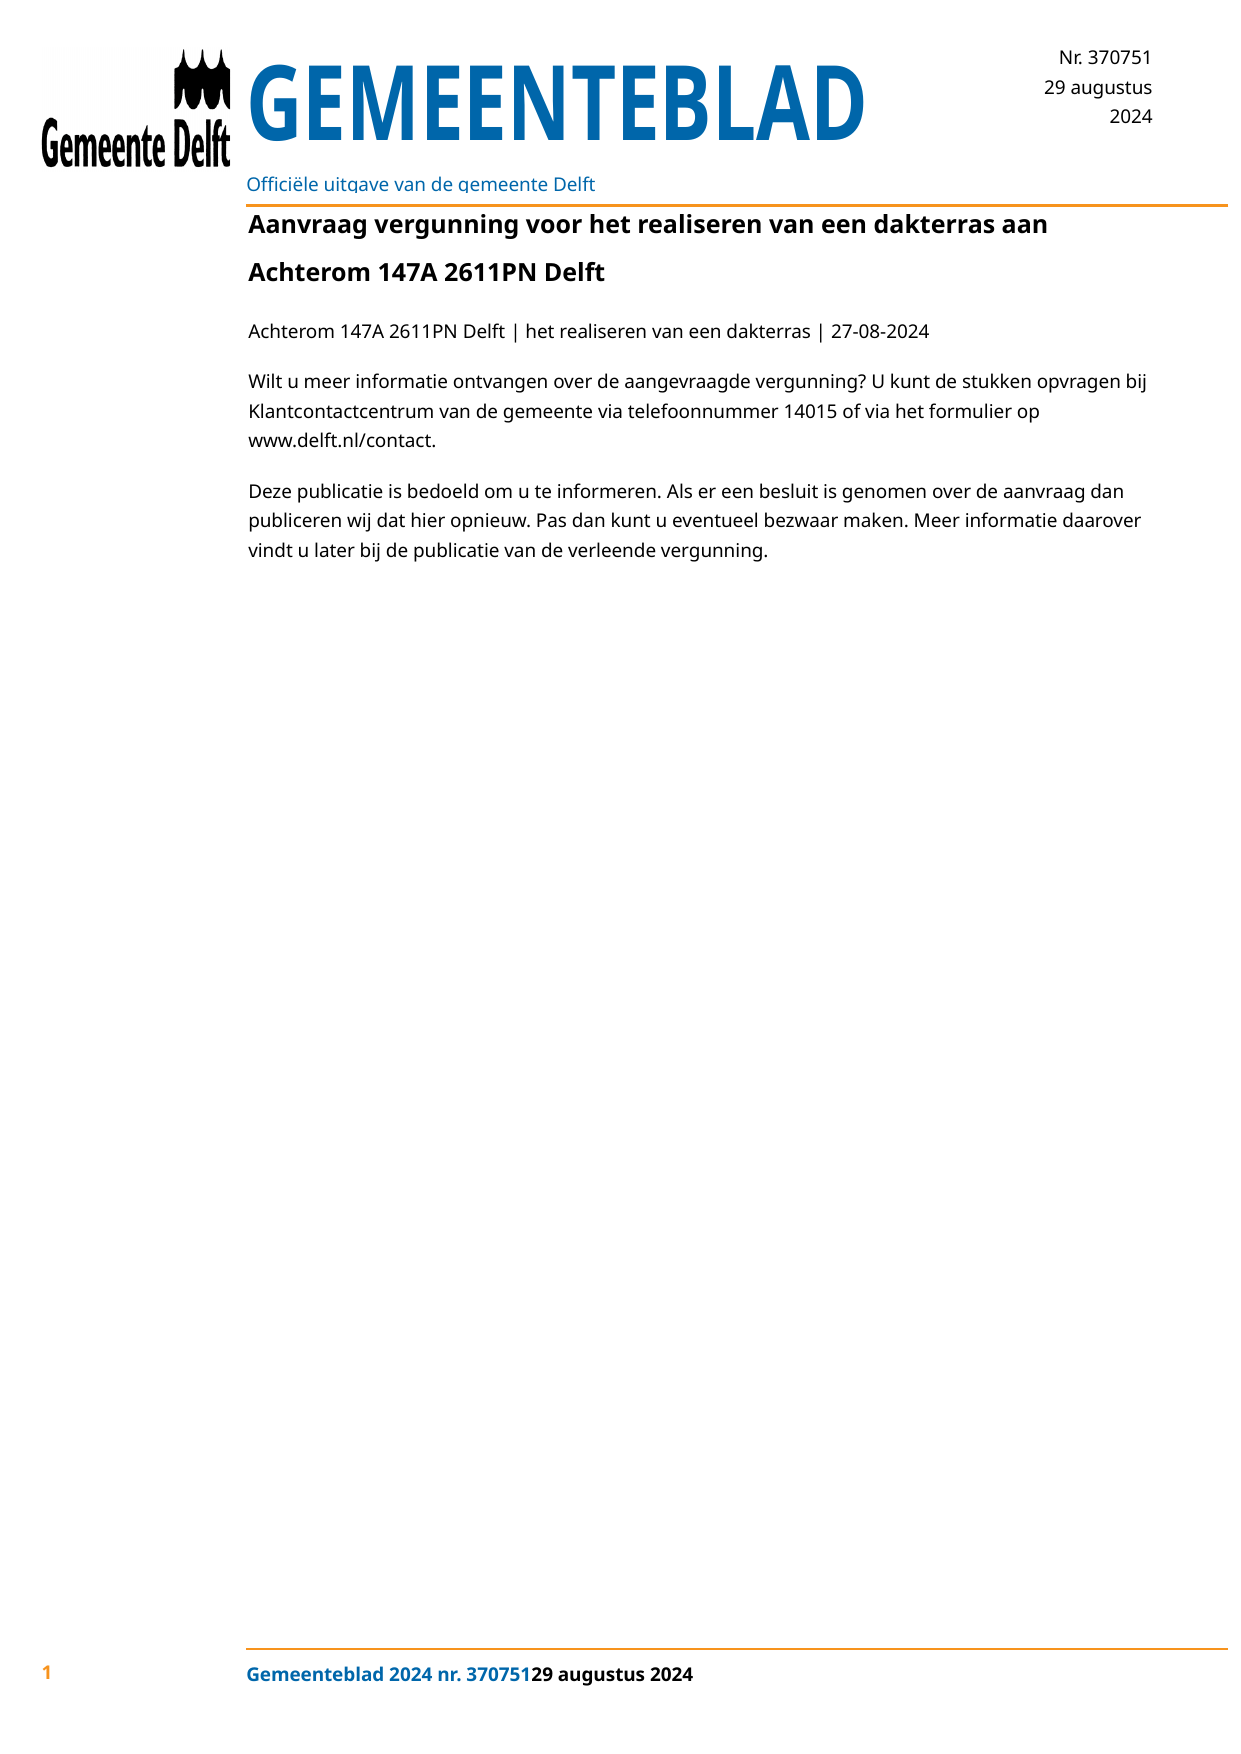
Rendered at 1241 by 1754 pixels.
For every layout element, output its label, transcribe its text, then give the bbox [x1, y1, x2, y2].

text Aanvraag vergunning voor het realiseren van een dakterras aan Achterom 147A 2611PN Delft [248, 207, 1152, 288]
picture [41, 47, 231, 172]
text Achterom 147A 2611PN Delft | het realiseren van een dakterras | 27-08-2024 [248, 318, 1152, 344]
text Deze publicatie is bedoeld om u te informeren. Als er een besluit is genomen over de aanvraag dan publiceren wij dat hier opnieuw. Pas dan kunt u eventueel bezwaar maken. Meer informatie daarover vindt u later bij de publicatie van de verleende vergunning. [248, 478, 1152, 563]
text Wilt u meer informatie ontvangen over de aangevraagde vergunning? U kunt de stukken opvragen bij Klantcontactcentrum van de gemeente via telefoonnummer 14015 of via het formulier op www.delft.nl/contact. [248, 368, 1152, 453]
